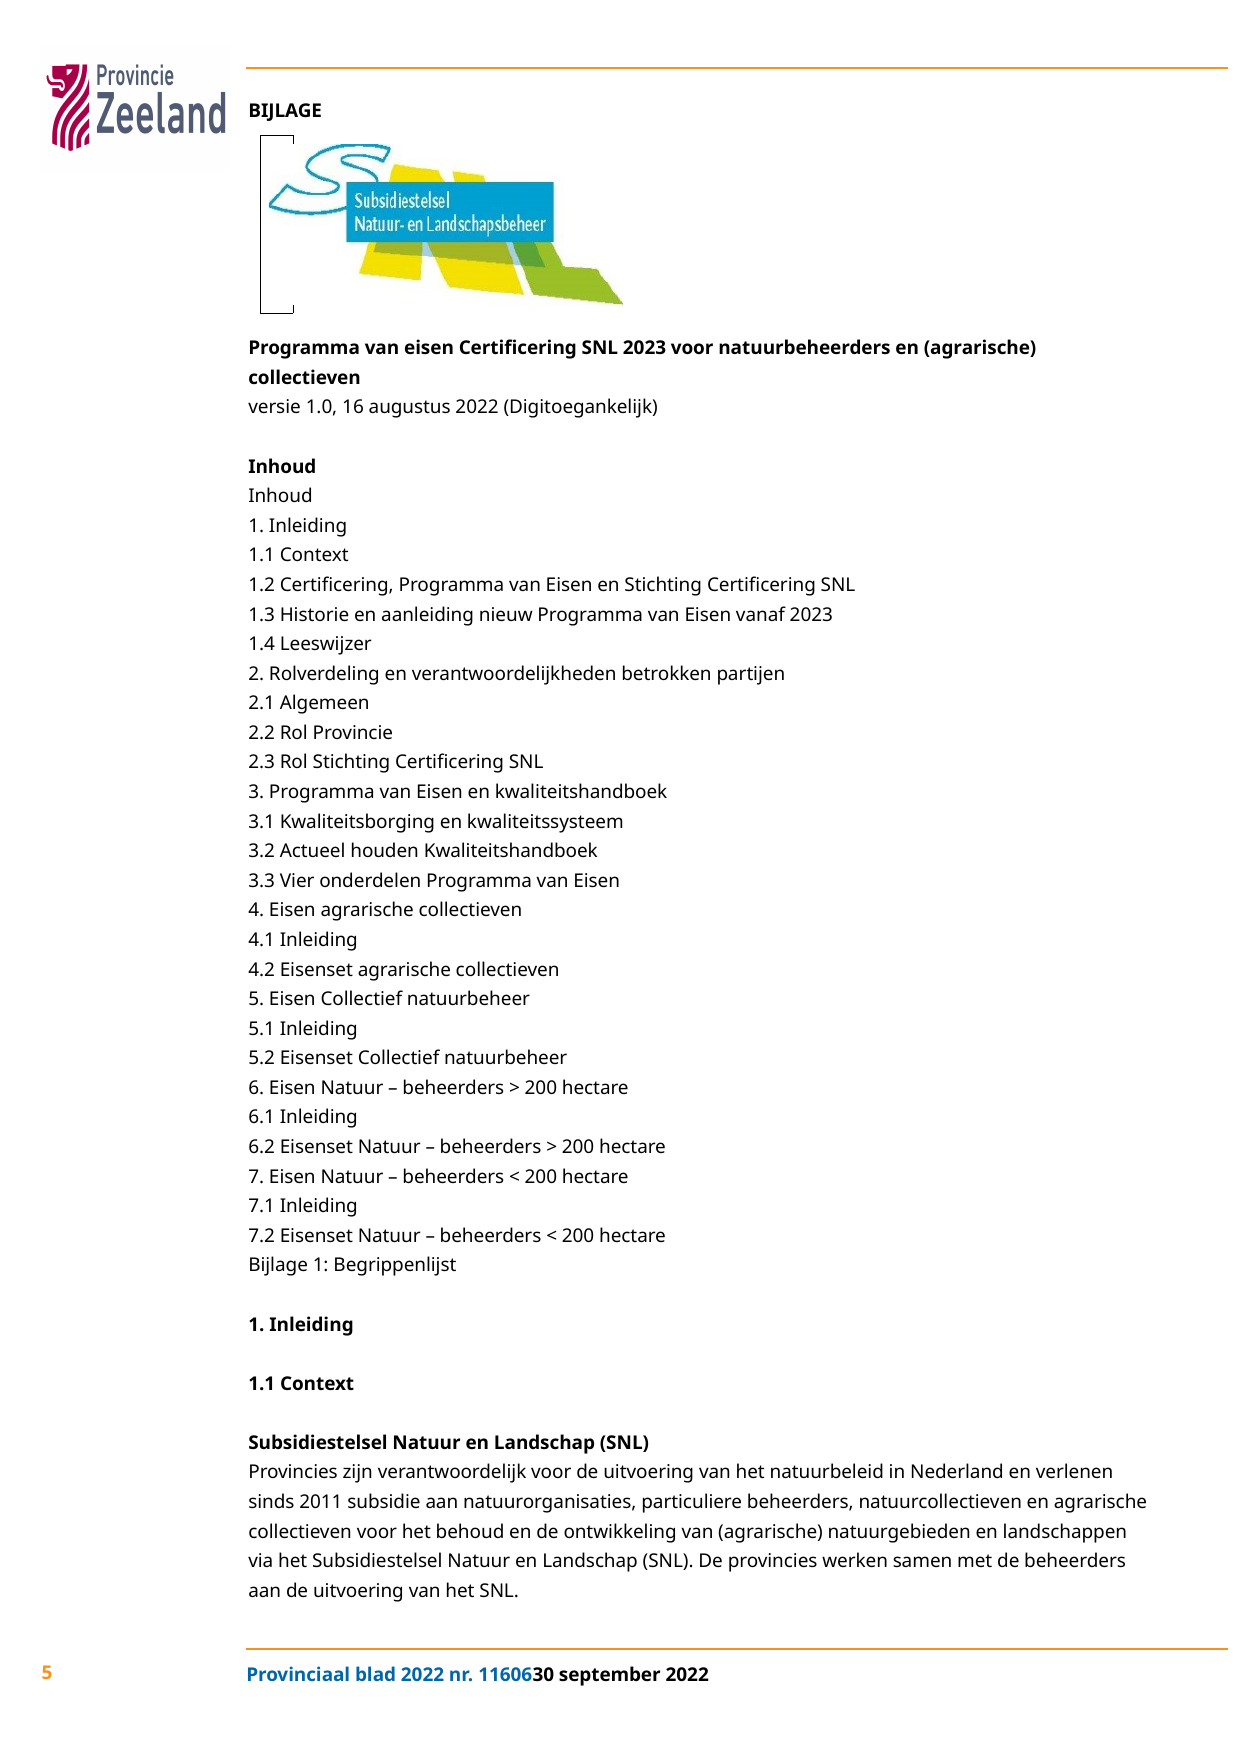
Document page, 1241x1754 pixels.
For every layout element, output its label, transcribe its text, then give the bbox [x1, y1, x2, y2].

text 1.4 Leeswijzer [248, 630, 1152, 656]
text 2.3 Rol Stichting Certificering SNL [248, 749, 1152, 774]
text 1.3 Historie en aanleiding nieuw Programma van Eisen vanaf 2023 [248, 601, 1152, 626]
text Inhoud [248, 453, 1152, 478]
text 3.1 Kwaliteitsborging en kwaliteitssysteem [248, 808, 1152, 833]
text 1. Inleiding [248, 1311, 1152, 1336]
text 3. Programma van Eisen en kwaliteitshandboek [248, 778, 1152, 804]
text 1.1 Context [248, 542, 1152, 567]
text 2.2 Rol Provincie [248, 719, 1152, 745]
text 3.2 Actueel houden Kwaliteitshandboek [248, 837, 1152, 863]
picture [41, 47, 231, 172]
text 4.2 Eisenset agrarische collectieven [248, 956, 1152, 981]
text 7. Eisen Natuur – beheerders < 200 hectare [248, 1163, 1152, 1188]
text Programma van eisen Certificering SNL 2023 voor natuurbeheerders en (agrarische) collectieven [248, 334, 1152, 390]
text 7.1 Inleiding [248, 1192, 1152, 1218]
text 7.2 Eisenset Natuur – beheerders < 200 hectare [248, 1222, 1152, 1248]
text 3.3 Vier onderdelen Programma van Eisen [248, 867, 1152, 893]
text Subsidiestelsel Natuur en Landschap (SNL) [248, 1429, 1152, 1455]
text 6. Eisen Natuur – beheerders > 200 hectare [248, 1074, 1152, 1100]
picture [268, 144, 624, 305]
text 5.1 Inleiding [248, 1015, 1152, 1041]
text 5. Eisen Collectief natuurbeheer [248, 985, 1152, 1011]
text 1.2 Certificering, Programma van Eisen en Stichting Certificering SNL [248, 571, 1152, 597]
text 4.1 Inleiding [248, 926, 1152, 952]
text Provincies zijn verantwoordelijk voor de uitvoering van het natuurbeleid in Nederland en verlenen sinds 2011 subsidie aan natuurorganisaties, particuliere beheerders, natuurcollectieven en agrarische collectieven voor het behoud en de ontwikkeling van (agrarische) natuurgebieden en landschappen via het Subsidiestelsel Natuur en Landschap (SNL). De provincies werken samen met de beheerders aan de uitvoering van het SNL. [248, 1459, 1152, 1603]
text 4. Eisen agrarische collectieven [248, 897, 1152, 922]
text versie 1.0, 16 augustus 2022 (Digitoegankelijk) [248, 394, 1152, 419]
text BIJLAGE [248, 95, 1152, 123]
text 1. Inleiding [248, 512, 1152, 538]
text 5.2 Eisenset Collectief natuurbeheer [248, 1044, 1152, 1070]
text 2. Rolverdeling en verantwoordelijkheden betrokken partijen [248, 660, 1152, 686]
text Bijlage 1: Begrippenlijst [248, 1252, 1152, 1277]
text 1.1 Context [248, 1370, 1152, 1396]
text 2.1 Algemeen [248, 689, 1152, 715]
text Inhoud [248, 482, 1152, 508]
text 6.2 Eisenset Natuur – beheerders > 200 hectare [248, 1133, 1152, 1159]
text 6.1 Inleiding [248, 1104, 1152, 1129]
